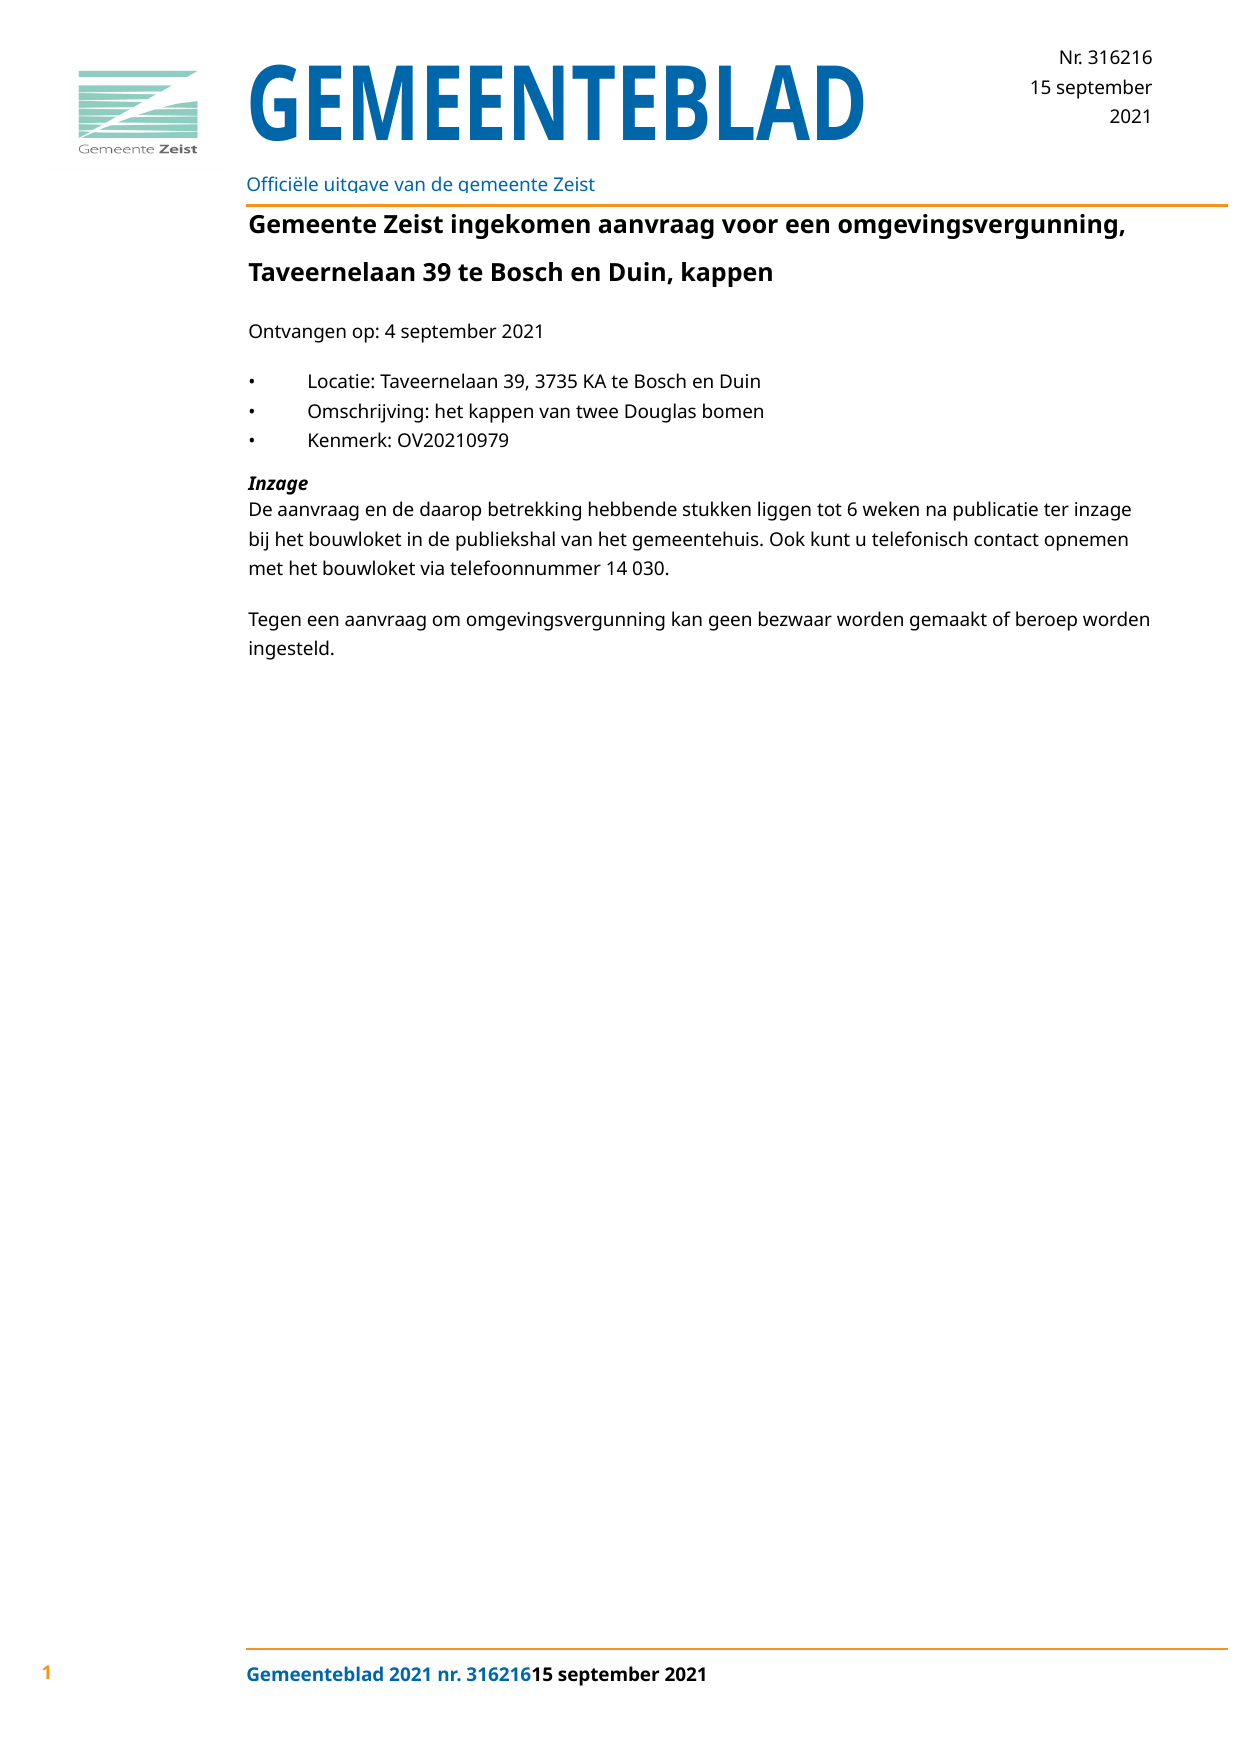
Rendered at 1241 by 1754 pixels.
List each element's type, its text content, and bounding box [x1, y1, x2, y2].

text Gemeente Zeist ingekomen aanvraag voor een omgevingsvergunning, Taveernelaan 39 te Bosch en Duin, kappen [248, 207, 1152, 288]
picture [41, 47, 231, 172]
text Tegen een aanvraag om omgevingsvergunning kan geen bezwaar worden gemaakt of beroep worden ingesteld. [248, 606, 1152, 661]
list Kenmerk: OV20210979 [248, 427, 1152, 453]
list Omschrijving: het kappen van twee Douglas bomen [248, 398, 1152, 424]
text De aanvraag en de daarop betrekking hebbende stukken liggen tot 6 weken na publicatie ter inzage bij het bouwloket in de publiekshal van het gemeentehuis. Ook kunt u telefonisch contact opnemen met het bouwloket via telefoonnummer 14 030. [248, 496, 1152, 581]
text Ontvangen op: 4 september 2021 [248, 318, 1152, 344]
list Locatie: Taveernelaan 39, 3735 KA te Bosch en Duin [248, 368, 1152, 394]
text Inzage [248, 471, 1152, 496]
